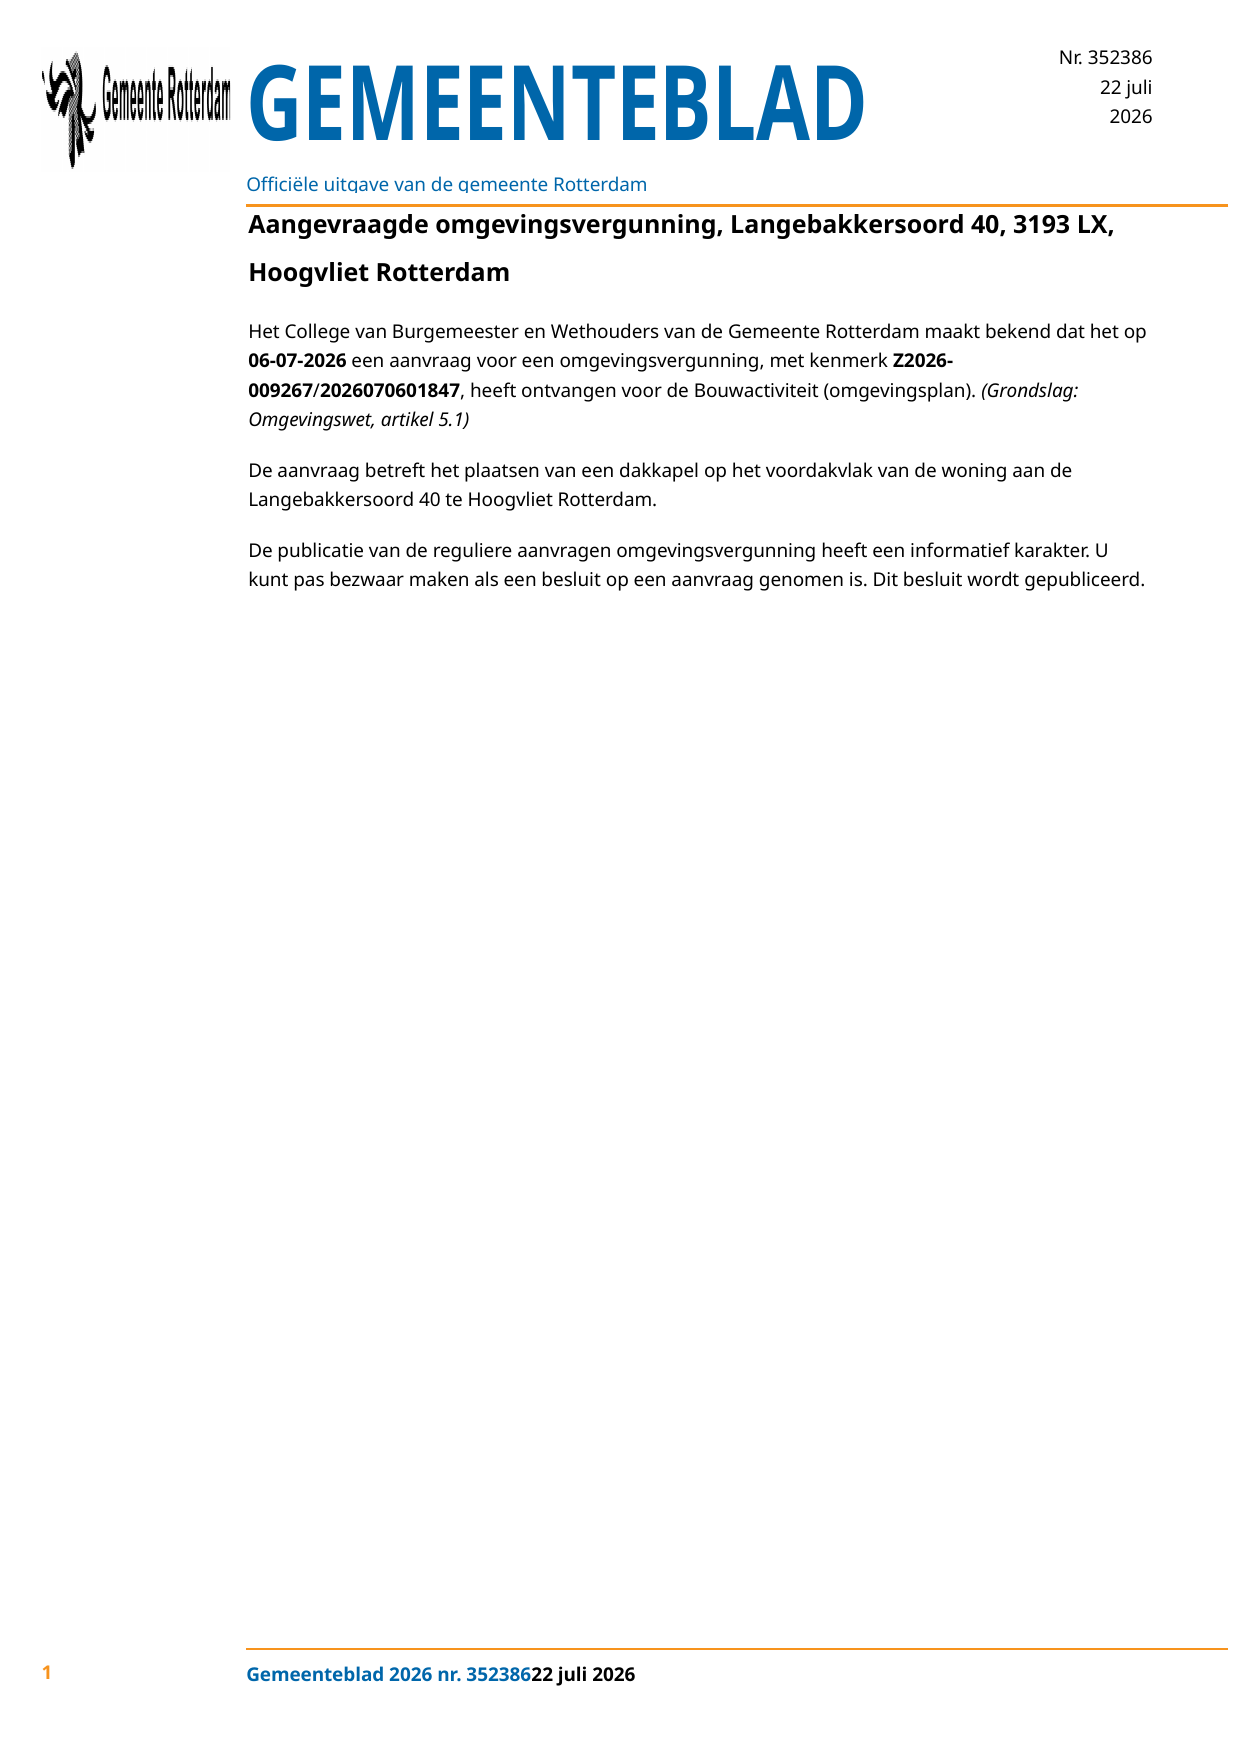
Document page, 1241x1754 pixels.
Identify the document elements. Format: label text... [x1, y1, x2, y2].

picture [41, 47, 231, 172]
text De publicatie van de reguliere aanvragen omgevingsvergunning heeft een informatief karakter. U kunt pas bezwaar maken als een besluit op een aanvraag genomen is. Dit besluit wordt gepubliceerd. [248, 537, 1152, 592]
text Het College van Burgemeester en Wethouders van de Gemeente Rotterdam maakt bekend dat het op 06-07-2026 een aanvraag voor een omgevingsvergunning, met kenmerk Z2026-009267/2026070601847, heeft ontvangen voor de Bouwactiviteit (omgevingsplan). (Grondslag: Omgevingswet, artikel 5.1) [248, 318, 1152, 432]
text De aanvraag betreft het plaatsen van een dakkapel op het voordakvlak van de woning aan de Langebakkersoord 40 te Hoogvliet Rotterdam. [248, 457, 1152, 512]
text Aangevraagde omgevingsvergunning, Langebakkersoord 40, 3193 LX, Hoogvliet Rotterdam [248, 207, 1152, 288]
